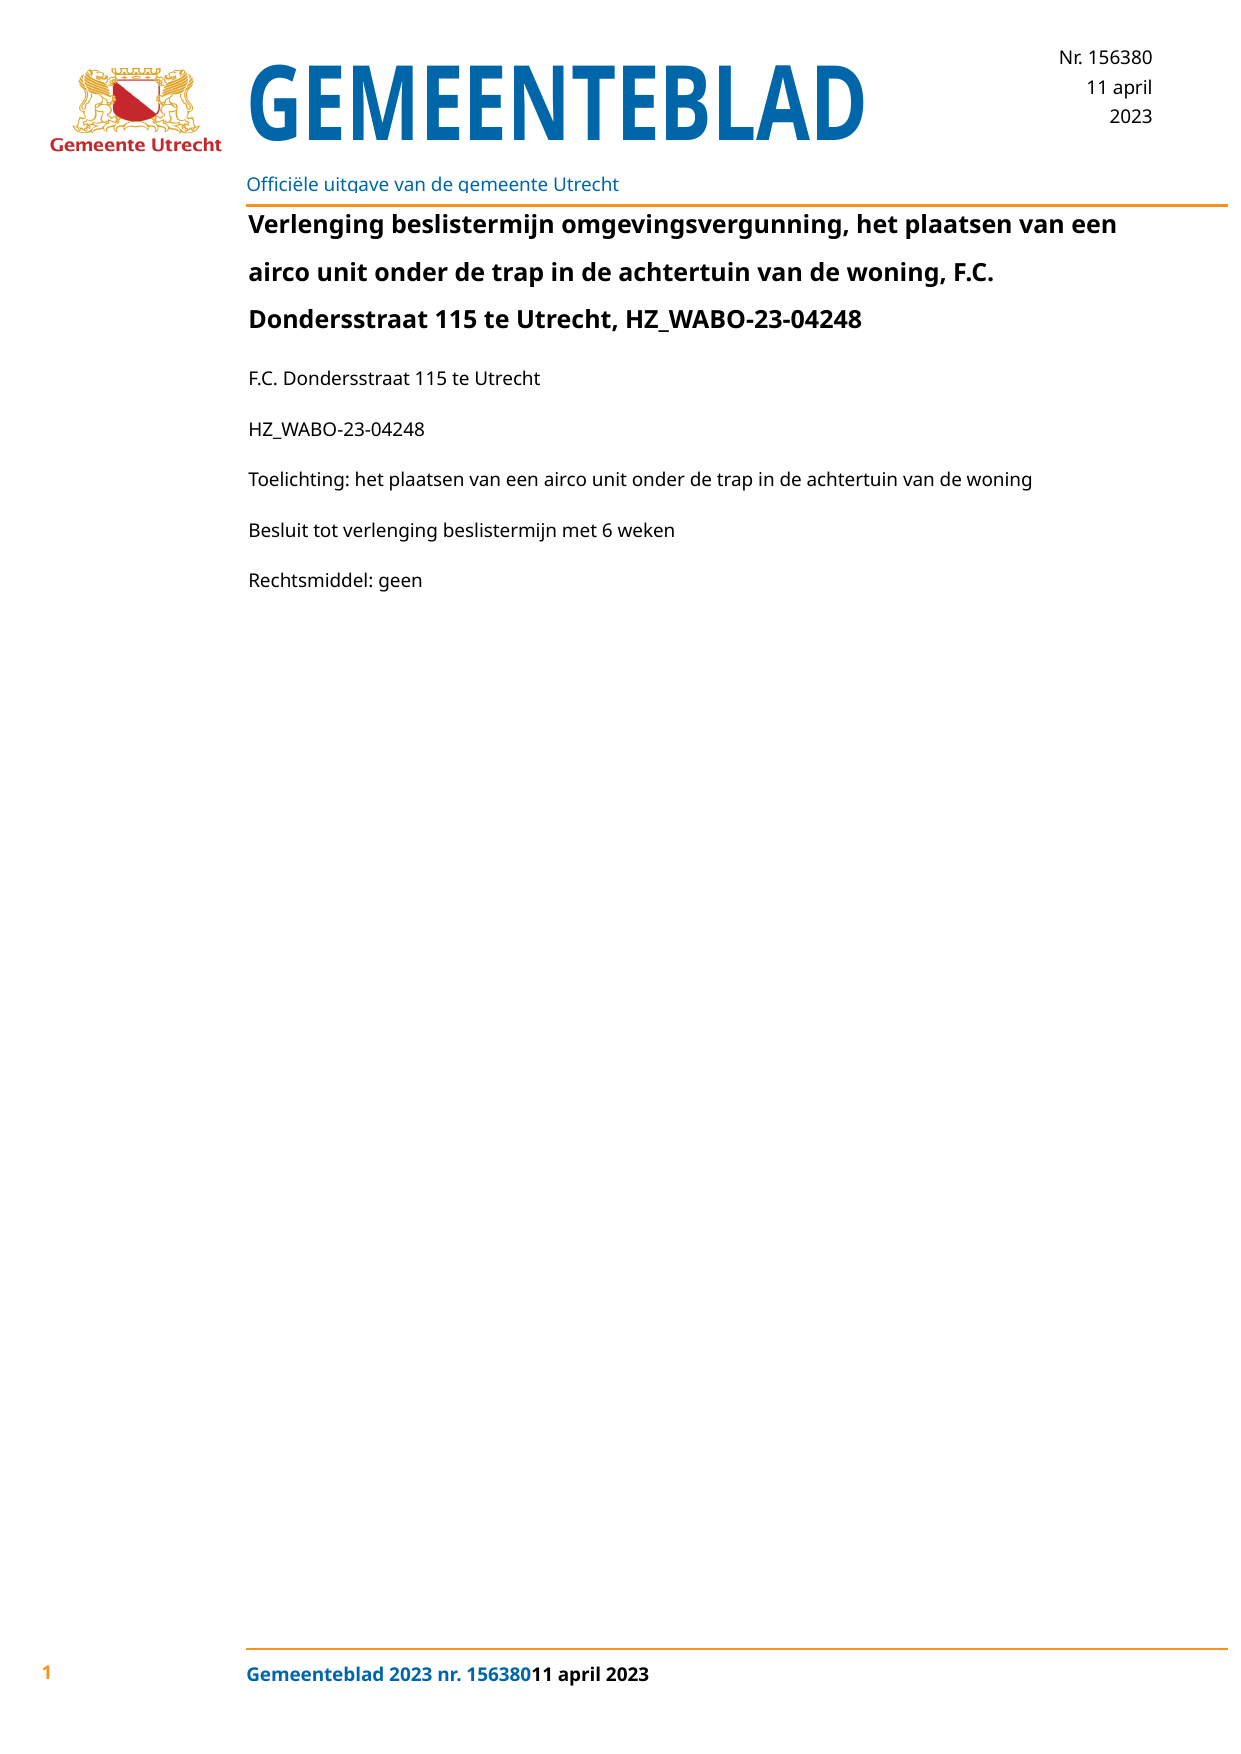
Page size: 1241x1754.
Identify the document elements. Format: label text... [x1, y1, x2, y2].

text Toelichting: het plaatsen van een airco unit onder de trap in de achtertuin van de woning [248, 466, 1152, 492]
text HZ_WABO-23-04248 [248, 416, 1152, 442]
text F.C. Dondersstraat 115 te Utrecht [248, 366, 1152, 391]
text Rechtsmiddel: geen [248, 567, 1152, 593]
text Besluit tot verlenging beslistermijn met 6 weken [248, 517, 1152, 542]
picture [41, 47, 231, 172]
text Verlenging beslistermijn omgevingsvergunning, het plaatsen van een airco unit onder de trap in de achtertuin van de woning, F.C. Dondersstraat 115 te Utrecht, HZ_WABO-23-04248 [248, 207, 1152, 336]
